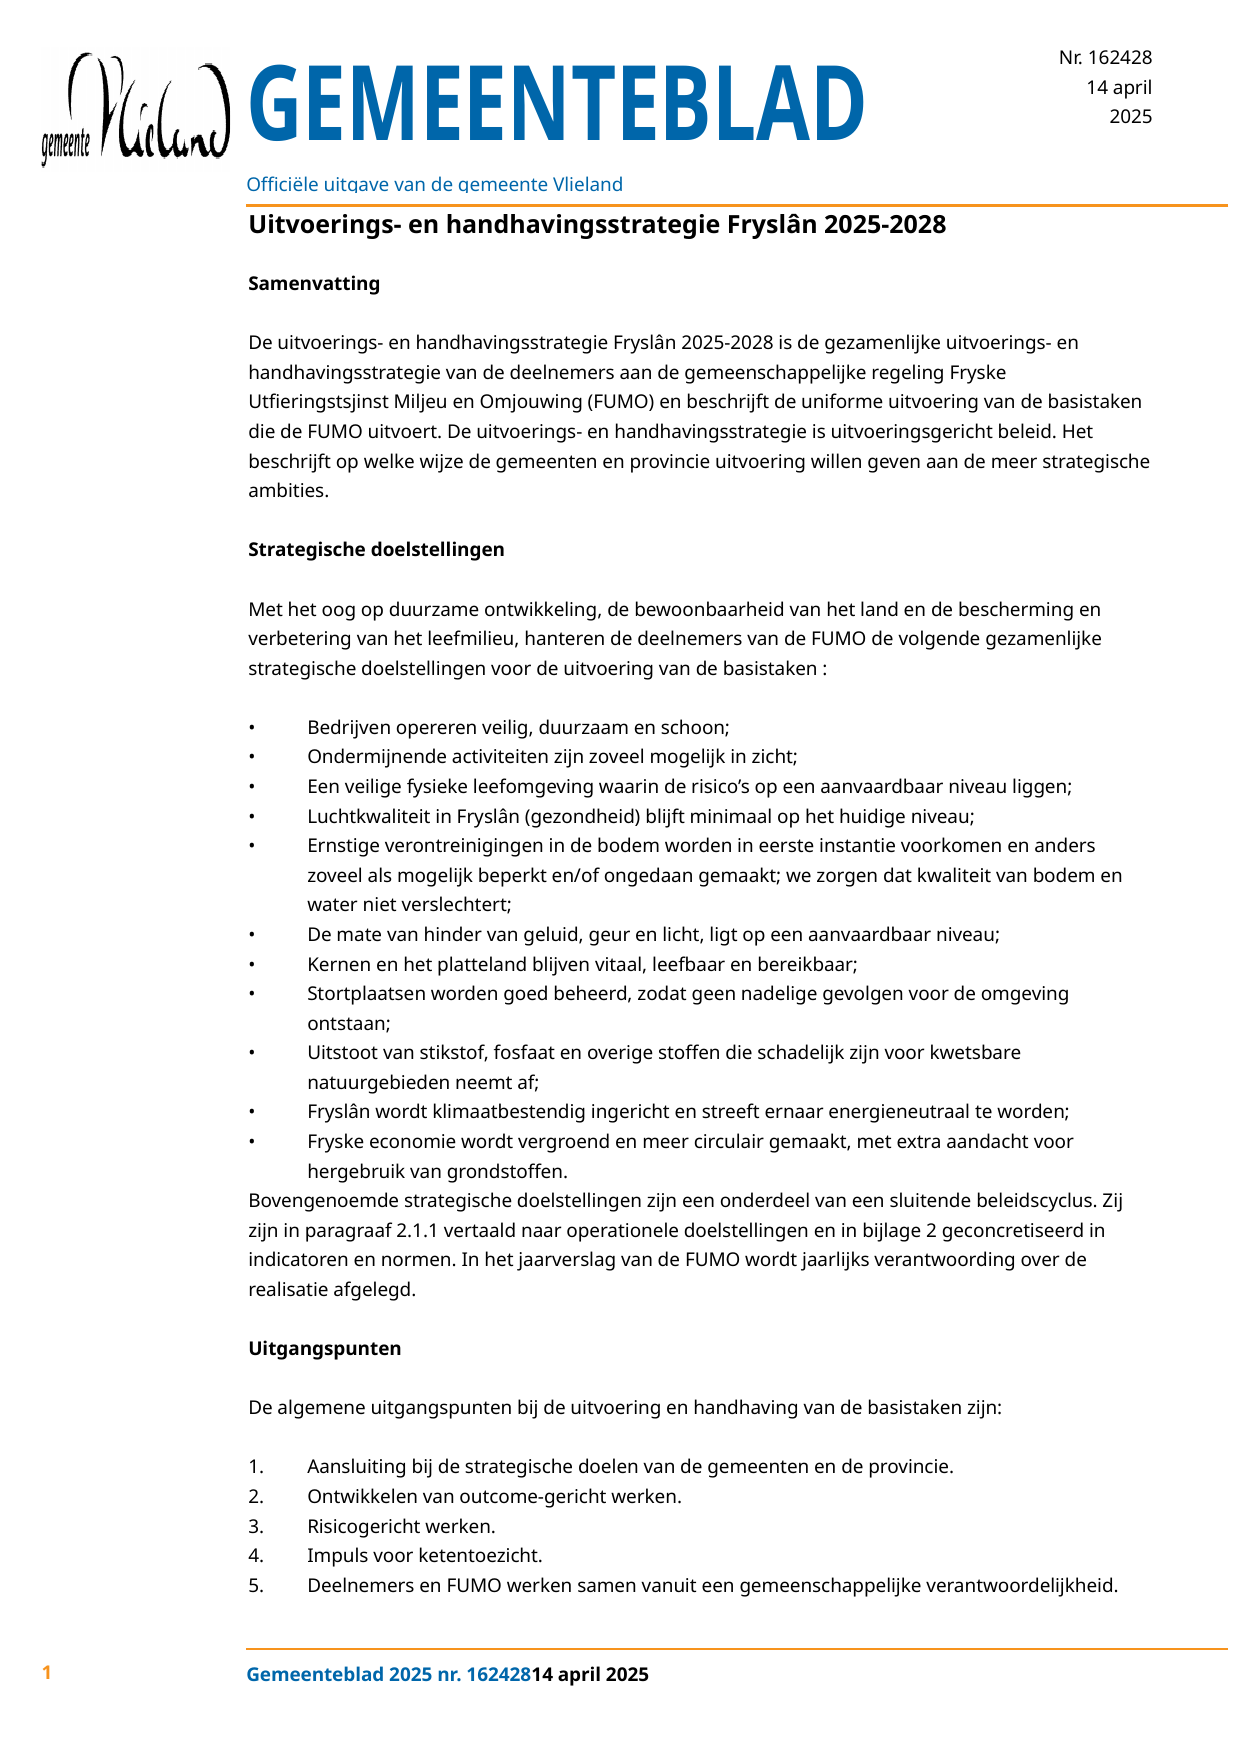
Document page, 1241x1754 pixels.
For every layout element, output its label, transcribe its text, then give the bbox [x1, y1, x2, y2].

text Strategische doelstellingen [248, 537, 1152, 562]
list De mate van hinder van geluid, geur en licht, ligt op een aanvaardbaar niveau; [248, 921, 1152, 947]
list Impuls voor ketentoezicht. [248, 1542, 1152, 1568]
list Luchtkwaliteit in Fryslân (gezondheid) blijft minimaal op het huidige niveau; [248, 803, 1152, 828]
text Samenvatting [248, 270, 1152, 296]
text Uitvoerings- en handhavingsstrategie Fryslân 2025-2028 [248, 207, 1152, 241]
text Uitgangspunten [248, 1335, 1152, 1361]
text Bovengenoemde strategische doelstellingen zijn een onderdeel van een sluitende beleidscyclus. Zij zijn in paragraaf 2.1.1 vertaald naar operationele doelstellingen en in bijlage 2 geconcretiseerd in indicatoren en normen. In het jaarverslag van de FUMO wordt jaarlijks verantwoording over de realisatie afgelegd. [248, 1187, 1152, 1302]
text De uitvoerings- en handhavingsstrategie Fryslân 2025-2028 is de gezamenlijke uitvoerings- en handhavingsstrategie van de deelnemers aan de gemeenschappelijke regeling Fryske Utfieringstsjinst Miljeu en Omjouwing (FUMO) en beschrijft de uniforme uitvoering van de basistaken die de FUMO uitvoert. De uitvoerings- en handhavingsstrategie is uitvoeringsgericht beleid. Het beschrijft op welke wijze de gemeenten en provincie uitvoering willen geven aan de meer strategische ambities. [248, 329, 1152, 503]
list Bedrijven opereren veilig, duurzaam en schoon; [248, 714, 1152, 740]
list Stortplaatsen worden goed beheerd, zodat geen nadelige gevolgen voor de omgeving ontstaan; [248, 980, 1152, 1036]
text Met het oog op duurzame ontwikkeling, de bewoonbaarheid van het land en de bescherming en verbetering van het leefmilieu, hanteren de deelnemers van de FUMO de volgende gezamenlijke strategische doelstellingen voor de uitvoering van de basistaken : [248, 596, 1152, 681]
list Ontwikkelen van outcome-gericht werken. [248, 1483, 1152, 1509]
list Ernstige verontreinigingen in de bodem worden in eerste instantie voorkomen en anders zoveel als mogelijk beperkt en/of ongedaan gemaakt; we zorgen dat kwaliteit van bodem en water niet verslechtert; [248, 832, 1152, 917]
list Aansluiting bij de strategische doelen van de gemeenten en de provincie. [248, 1454, 1152, 1479]
list Risicogericht werken. [248, 1513, 1152, 1538]
list Een veilige fysieke leefomgeving waarin de risico’s op een aanvaardbaar niveau liggen; [248, 773, 1152, 799]
list Deelnemers en FUMO werken samen vanuit een gemeenschappelijke verantwoordelijkheid. [248, 1572, 1152, 1598]
list Fryske economie wordt vergroend en meer circulair gemaakt, met extra aandacht voor hergebruik van grondstoffen. [248, 1128, 1152, 1183]
list Uitstoot van stikstof, fosfaat en overige stoffen die schadelijk zijn voor kwetsbare natuurgebieden neemt af; [248, 1039, 1152, 1095]
list Ondermijnende activiteiten zijn zoveel mogelijk in zicht; [248, 744, 1152, 769]
text De algemene uitgangspunten bij de uitvoering en handhaving van de basistaken zijn: [248, 1394, 1152, 1420]
list Fryslân wordt klimaatbestendig ingericht en streeft ernaar energieneutraal te worden; [248, 1099, 1152, 1124]
list Kernen en het platteland blijven vitaal, leefbaar en bereikbaar; [248, 951, 1152, 976]
picture [41, 47, 231, 172]
